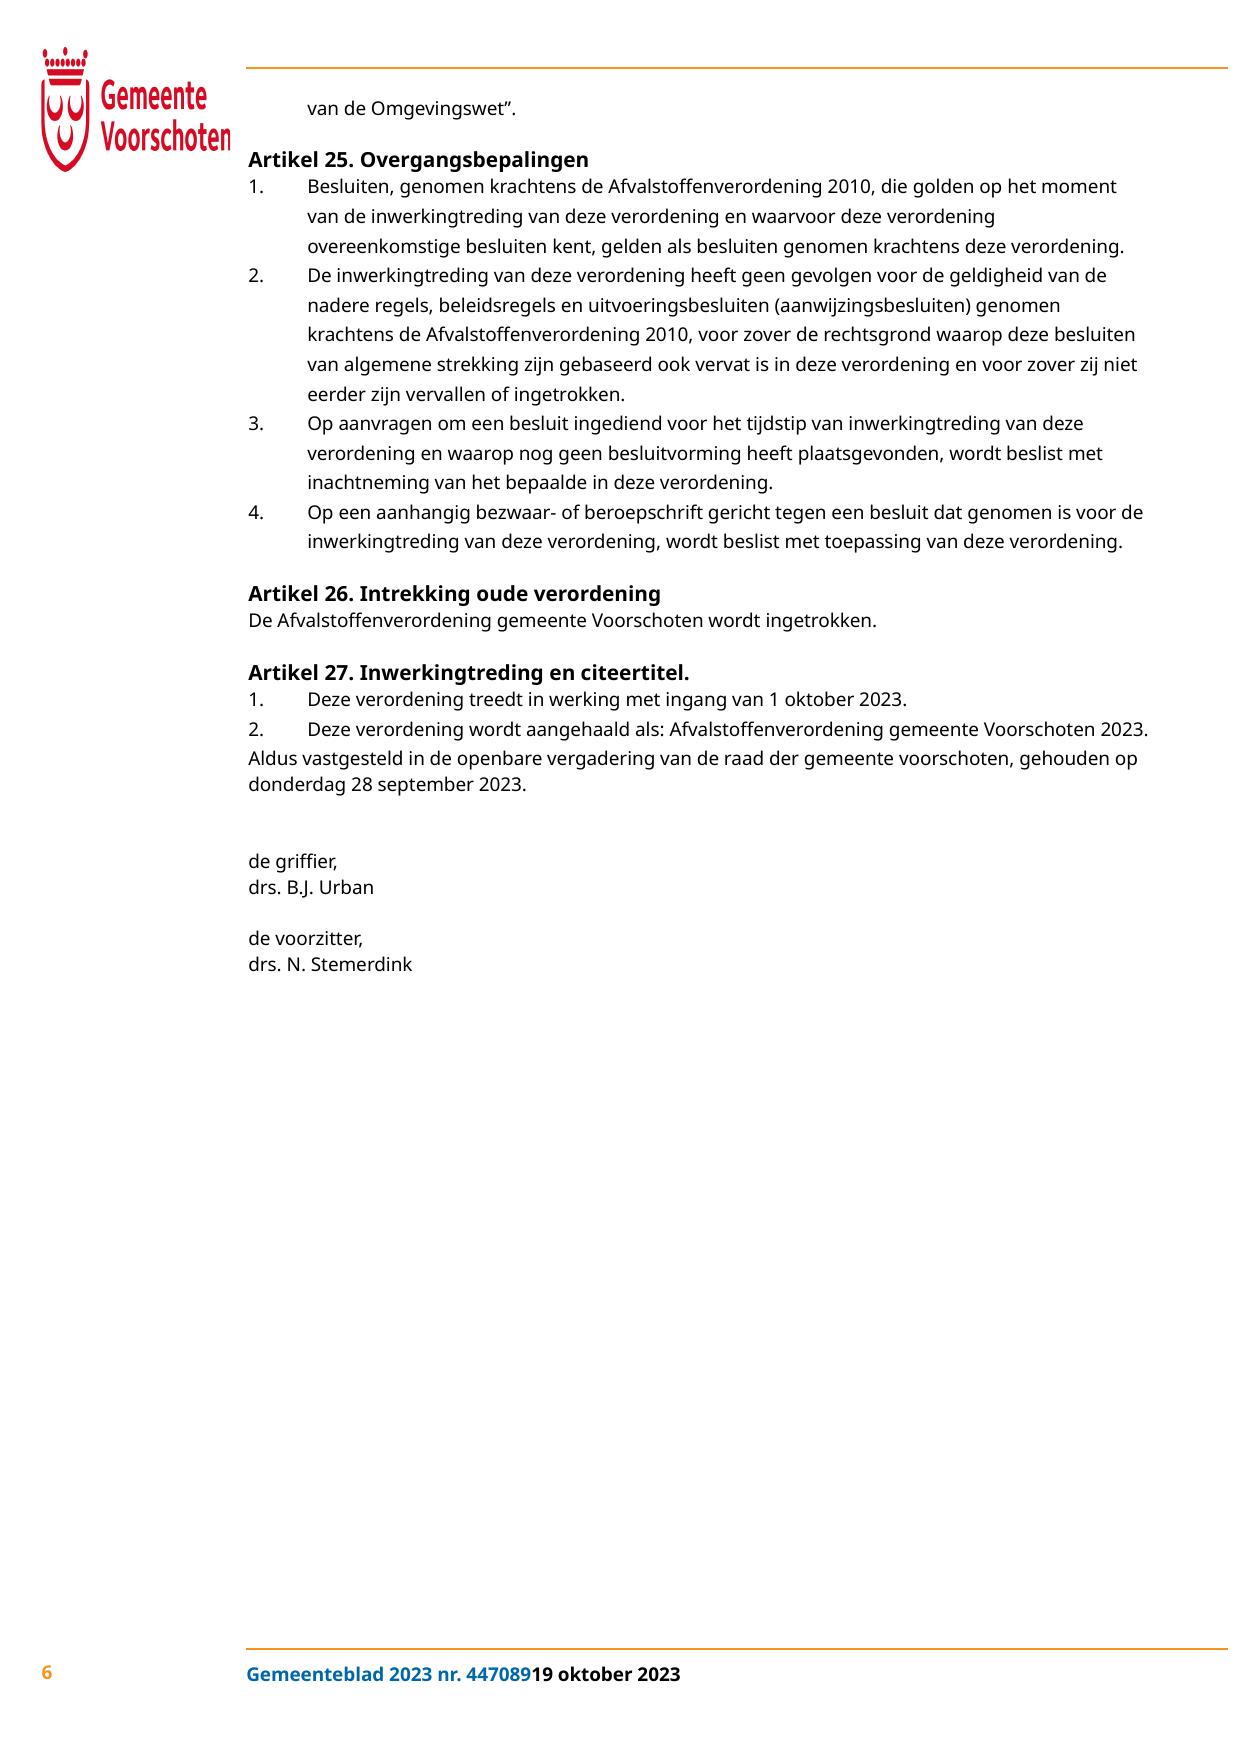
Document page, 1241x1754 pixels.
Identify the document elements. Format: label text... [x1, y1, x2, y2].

list Besluiten, genomen krachtens de Afvalstoffenverordening 2010, die golden op het moment van de inwerkingtreding van deze verordening en waarvoor deze verordening overeenkomstige besluiten kent, gelden als besluiten genomen krachtens deze verordening. [248, 174, 1152, 258]
text Artikel 25. Overgangsbepalingen [248, 145, 1152, 174]
list De inwerkingtreding van deze verordening heeft geen gevolgen voor de geldigheid van de nadere regels, beleidsregels en uitvoeringsbesluiten (aanwijzingsbesluiten) genomen krachtens de Afvalstoffenverordening 2010, voor zover de rechtsgrond waarop deze besluiten van algemene strekking zijn gebaseerd ook vervat is in deze verordening en voor zover zij niet eerder zijn vervallen of ingetrokken. [248, 262, 1152, 406]
list Deze verordening wordt aangehaald als: Afvalstoffenverordening gemeente Voorschoten 2023. [248, 716, 1152, 742]
list Deze verordening treedt in werking met ingang van 1 oktober 2023. [248, 686, 1152, 712]
text Artikel 27. Inwerkingtreding en citeertitel. [248, 658, 1152, 686]
picture [41, 47, 231, 172]
list Op aanvragen om een besluit ingediend voor het tijdstip van inwerkingtreding van deze verordening en waarop nog geen besluitvorming heeft plaatsgevonden, wordt beslist met inachtneming van het bepaalde in deze verordening. [248, 410, 1152, 495]
text drs. B.J. Urban [248, 874, 1152, 900]
text de griffier, [248, 848, 1152, 874]
text drs. N. Stemerdink [248, 951, 1152, 977]
text Artikel 26. Intrekking oude verordening [248, 579, 1152, 607]
list Op een aanhangig bezwaar- of beroepschrift gericht tegen een besluit dat genomen is voor de inwerkingtreding van deze verordening, wordt beslist met toepassing van deze verordening. [248, 499, 1152, 554]
text de voorzitter, [248, 926, 1152, 951]
text De Afvalstoffenverordening gemeente Voorschoten wordt ingetrokken. [248, 607, 1152, 633]
text Aldus vastgesteld in de openbare vergadering van de raad der gemeente voorschoten, gehouden op donderdag 28 september 2023. [248, 746, 1152, 797]
list van de Omgevingswet”. [248, 95, 1152, 121]
